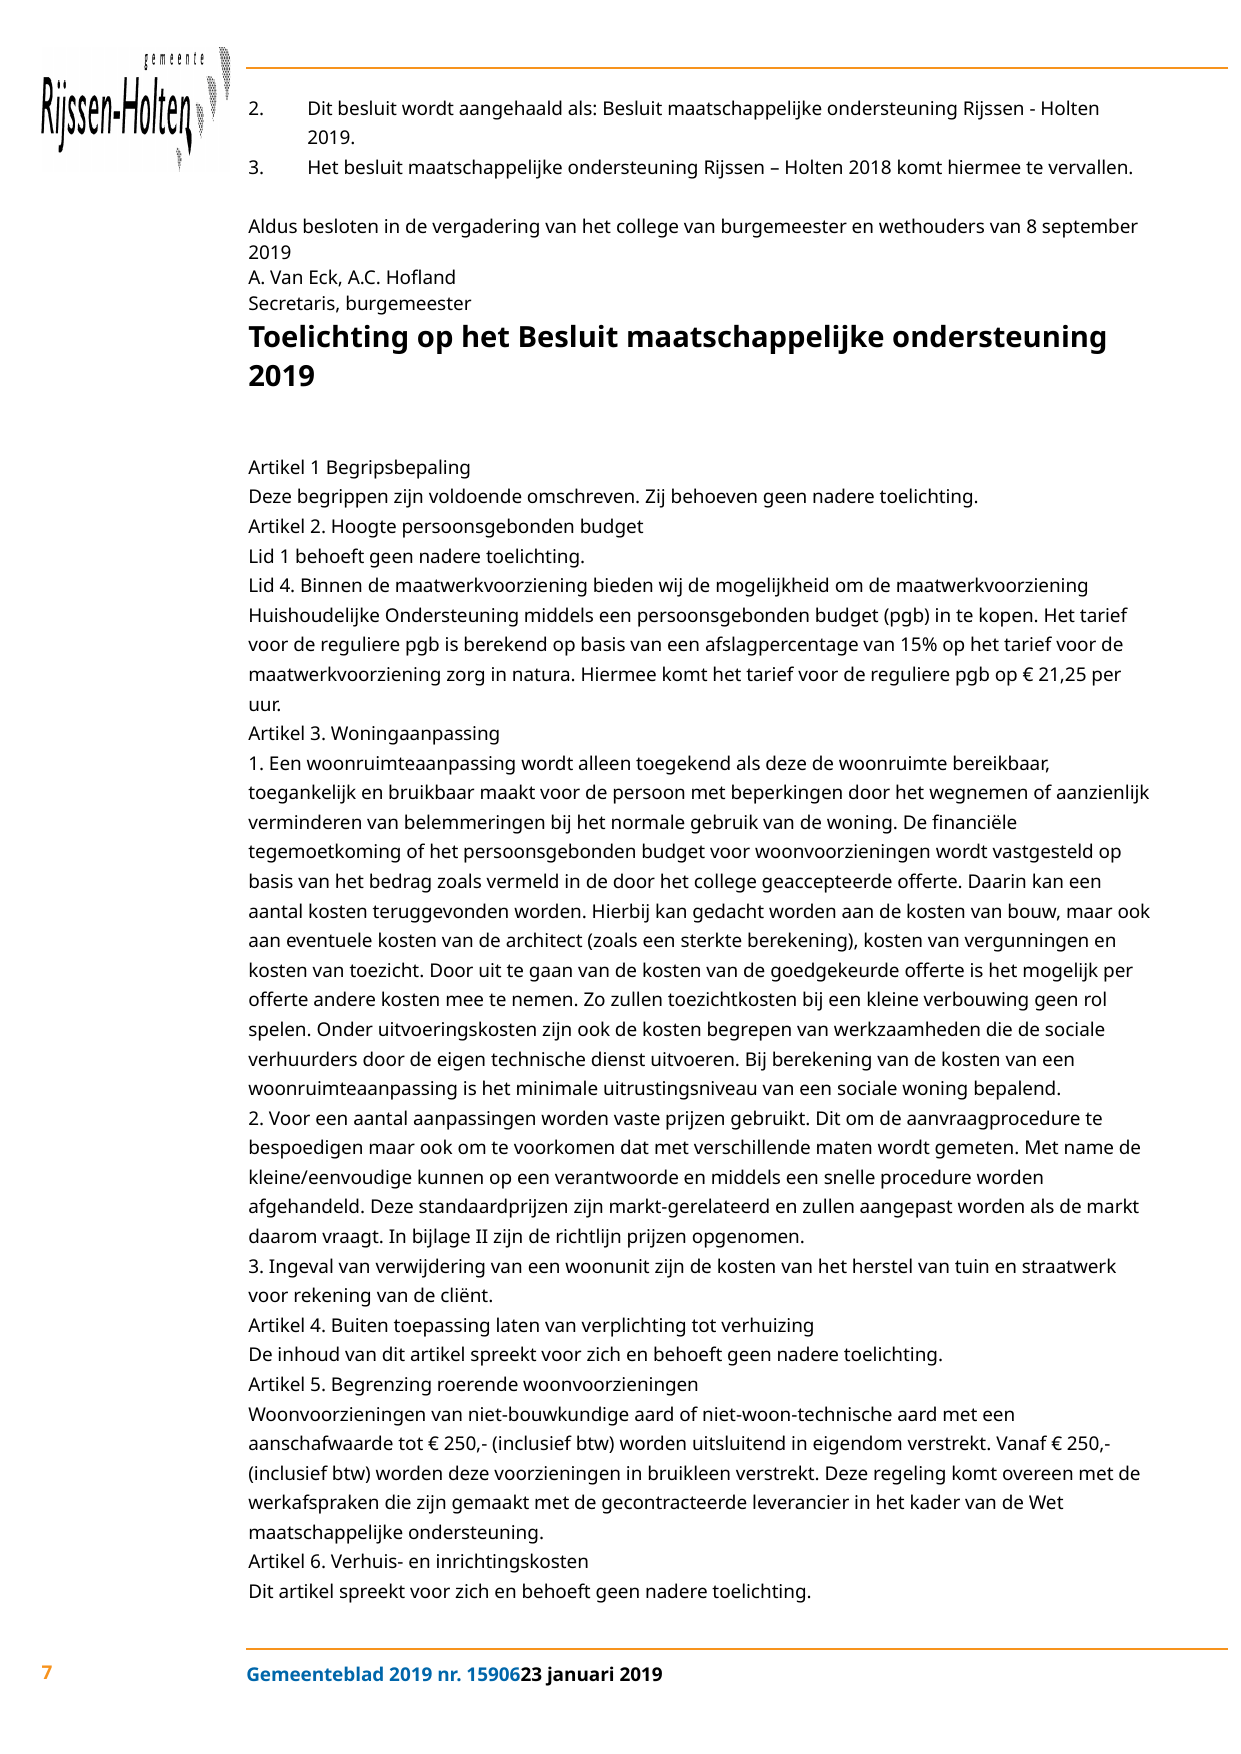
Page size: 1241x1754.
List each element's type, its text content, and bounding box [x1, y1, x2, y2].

text Artikel 4. Buiten toepassing laten van verplichting tot verhuizing [248, 1312, 1152, 1338]
text Lid 1 behoeft geen nadere toelichting. [248, 543, 1152, 569]
text 1. Een woonruimteaanpassing wordt alleen toegekend als deze de woonruimte bereikbaar, toegankelijk en bruikbaar maakt voor de persoon met beperkingen door het wegnemen of aanzienlijk verminderen van belemmeringen bij het normale gebruik van de woning. De financiële tegemoetkoming of het persoonsgebonden budget voor woonvoorzieningen wordt vastgesteld op basis van het bedrag zoals vermeld in de door het college geaccepteerde offerte. Daarin kan een aantal kosten teruggevonden worden. Hierbij kan gedacht worden aan de kosten van bouw, maar ook aan eventuele kosten van de architect (zoals een sterkte berekening), kosten van vergunningen en kosten van toezicht. Door uit te gaan van de kosten van de goedgekeurde offerte is het mogelijk per offerte andere kosten mee te nemen. Zo zullen toezichtkosten bij een kleine verbouwing geen rol spelen. Onder uitvoeringskosten zijn ook de kosten begrepen van werkzaamheden die de sociale verhuurders door de eigen technische dienst uitvoeren. Bij berekening van de kosten van een woonruimteaanpassing is het minimale uitrustingsniveau van een sociale woning bepalend. [248, 750, 1152, 1101]
text Toelichting op het Besluit maatschappelijke ondersteuning 2019 [248, 316, 1152, 395]
text Secretaris, burgemeester [248, 290, 1152, 316]
text A. Van Eck, A.C. Hofland [248, 264, 1152, 290]
text Artikel 1 Begripsbepaling [248, 454, 1152, 480]
text Dit artikel spreekt voor zich en behoeft geen nadere toelichting. [248, 1578, 1152, 1604]
picture [41, 47, 231, 172]
text 2. Voor een aantal aanpassingen worden vaste prijzen gebruikt. Dit om de aanvraagprocedure te bespoedigen maar ook om te voorkomen dat met verschillende maten wordt gemeten. Met name de kleine/eenvoudige kunnen op een verantwoorde en middels een snelle procedure worden afgehandeld. Deze standaardprijzen zijn markt-gerelateerd en zullen aangepast worden als de markt daarom vraagt. In bijlage II zijn de richtlijn prijzen opgenomen. [248, 1105, 1152, 1249]
text Artikel 2. Hoogte persoonsgebonden budget [248, 513, 1152, 539]
text Artikel 6. Verhuis- en inrichtingskosten [248, 1549, 1152, 1574]
text Artikel 3. Woningaanpassing [248, 720, 1152, 746]
text Lid 4. Binnen de maatwerkvoorziening bieden wij de mogelijkheid om de maatwerkvoorziening Huishoudelijke Ondersteuning middels een persoonsgebonden budget (pgb) in te kopen. Het tarief voor de reguliere pgb is berekend op basis van een afslagpercentage van 15% op het tarief voor de maatwerkvoorziening zorg in natura. Hiermee komt het tarief voor de reguliere pgb op € 21,25 per uur. [248, 572, 1152, 717]
list Dit besluit wordt aangehaald als: Besluit maatschappelijke ondersteuning Rijssen - Holten 2019. [248, 95, 1152, 150]
text Artikel 5. Begrenzing roerende woonvoorzieningen [248, 1371, 1152, 1397]
list Het besluit maatschappelijke ondersteuning Rijssen – Holten 2018 komt hiermee te vervallen. [248, 154, 1152, 180]
text Deze begrippen zijn voldoende omschreven. Zij behoeven geen nadere toelichting. [248, 484, 1152, 509]
text Woonvoorzieningen van niet-bouwkundige aard of niet-woon-technische aard met een aanschafwaarde tot € 250,- (inclusief btw) worden uitsluitend in eigendom verstrekt. Vanaf € 250,- (inclusief btw) worden deze voorzieningen in bruikleen verstrekt. Deze regeling komt overeen met de werkafspraken die zijn gemaakt met de gecontracteerde leverancier in het kader van de Wet maatschappelijke ondersteuning. [248, 1401, 1152, 1545]
text Aldus besloten in de vergadering van het college van burgemeester en wethouders van 8 september 2019 [248, 213, 1152, 264]
text De inhoud van dit artikel spreekt voor zich en behoeft geen nadere toelichting. [248, 1342, 1152, 1367]
text 3. Ingeval van verwijdering van een woonunit zijn de kosten van het herstel van tuin en straatwerk voor rekening van de cliënt. [248, 1253, 1152, 1308]
